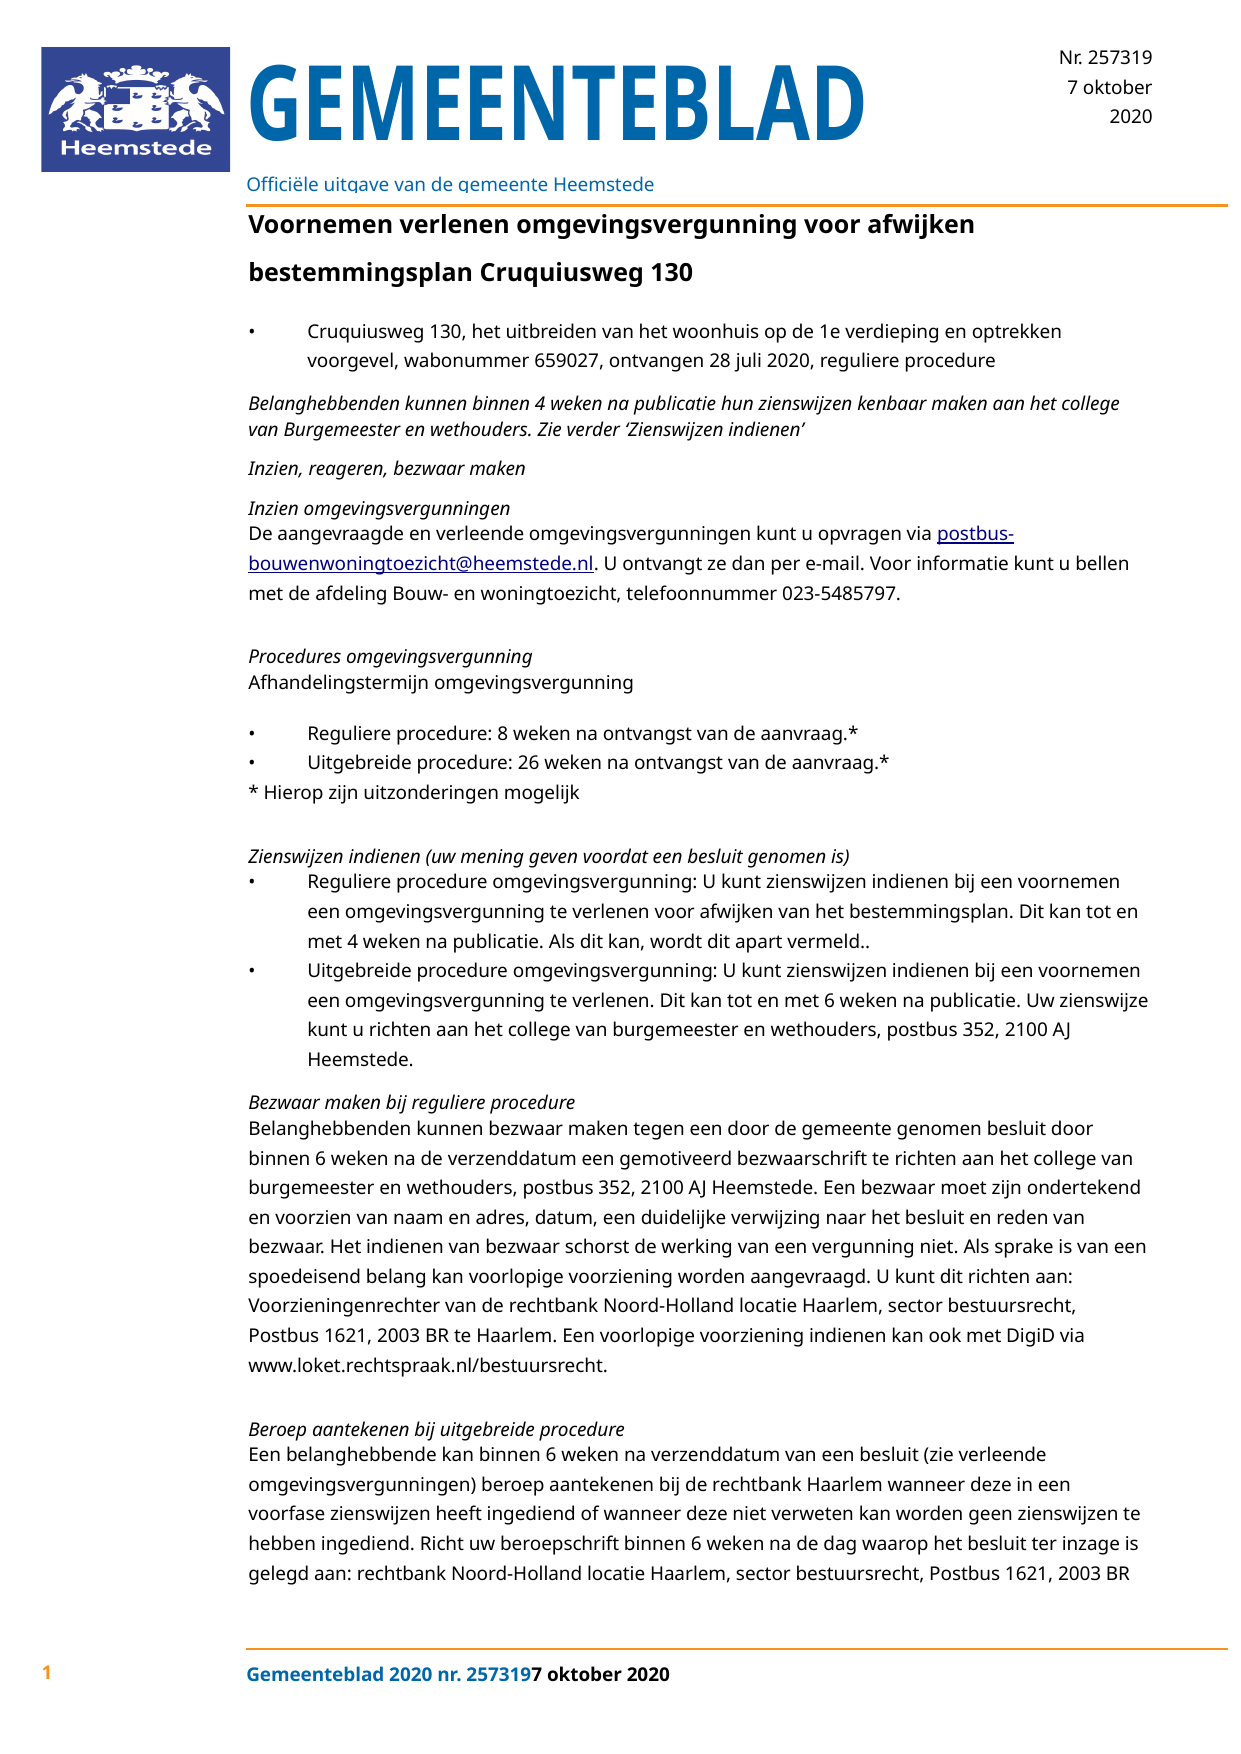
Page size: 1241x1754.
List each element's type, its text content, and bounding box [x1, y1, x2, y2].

text Belanghebbenden kunnen bezwaar maken tegen een door de gemeente genomen besluit door binnen 6 weken na de verzenddatum een gemotiveerd bezwaarschrift te richten aan het college van burgemeester en wethouders, postbus 352, 2100 AJ Heemstede. Een bezwaar moet zijn ondertekend en voorzien van naam en adres, datum, een duidelijke verwijzing naar het besluit en reden van bezwaar. Het indienen van bezwaar schorst de werking van een vergunning niet. Als sprake is van een spoedeisend belang kan voorlopige voorziening worden aangevraagd. U kunt dit richten aan: Voorzieningenrechter van de rechtbank Noord-Holland locatie Haarlem, sector bestuursrecht, Postbus 1621, 2003 BR te Haarlem. Een voorlopige voorziening indienen kan ook met DigiD via www.loket.rechtspraak.nl/bestuursrecht. [248, 1115, 1152, 1377]
text * Hierop zijn uitzonderingen mogelijk [248, 779, 1152, 805]
text De aangevraagde en verleende omgevingsvergunningen kunt u opvragen via postbus-bouwenwoningtoezicht@heemstede.nl. U ontvangt ze dan per e-mail. Voor informatie kunt u bellen met de afdeling Bouw- en woningtoezicht, telefoonnummer 023-5485797. [248, 521, 1152, 606]
text Inzien omgevingsvergunningen [248, 495, 1152, 521]
list Uitgebreide procedure omgevingsvergunning: U kunt zienswijzen indienen bij een voornemen een omgevingsvergunning te verlenen. Dit kan tot en met 6 weken na publicatie. Uw zienswijze kunt u richten aan het college van burgemeester en wethouders, postbus 352, 2100 AJ Heemstede. [248, 957, 1152, 1072]
text Bezwaar maken bij reguliere procedure [248, 1089, 1152, 1115]
text Belanghebbenden kunnen binnen 4 weken na publicatie hun zienswijzen kenbaar maken aan het college van Burgemeester en wethouders. Zie verder ‘Zienswijzen indienen’ [248, 391, 1152, 442]
text Afhandelingstermijn omgevingsvergunning [248, 669, 1152, 695]
text Voornemen verlenen omgevingsvergunning voor afwijken bestemmingsplan Cruquiusweg 130 [248, 207, 1152, 288]
list Reguliere procedure: 8 weken na ontvangst van de aanvraag.* [248, 720, 1152, 746]
text Procedures omgevingsvergunning [248, 644, 1152, 669]
list Cruquiusweg 130, het uitbreiden van het woonhuis op de 1e verdieping en optrekken voorgevel, wabonummer 659027, ontvangen 28 juli 2020, reguliere procedure [248, 318, 1152, 373]
picture [41, 47, 231, 172]
text Beroep aantekenen bij uitgebreide procedure [248, 1416, 1152, 1441]
text Inzien, reageren, bezwaar maken [248, 456, 1152, 481]
list Uitgebreide procedure: 26 weken na ontvangst van de aanvraag.* [248, 749, 1152, 775]
text Een belanghebbende kan binnen 6 weken na verzenddatum van een besluit (zie verleende omgevingsvergunningen) beroep aantekenen bij de rechtbank Haarlem wanneer deze in een voorfase zienswijzen heeft ingediend of wanneer deze niet verweten kan worden geen zienswijzen te hebben ingediend. Richt uw beroepschrift binnen 6 weken na de dag waarop het besluit ter inzage is gelegd aan: rechtbank Noord-Holland locatie Haarlem, sector bestuursrecht, Postbus 1621, 2003 BR [248, 1441, 1152, 1586]
text Zienswijzen indienen (uw mening geven voordat een besluit genomen is) [248, 843, 1152, 869]
list Reguliere procedure omgevingsvergunning: U kunt zienswijzen indienen bij een voornemen een omgevingsvergunning te verlenen voor afwijken van het bestemmingsplan. Dit kan tot en met 4 weken na publicatie. Als dit kan, wordt dit apart vermeld.. [248, 869, 1152, 954]
